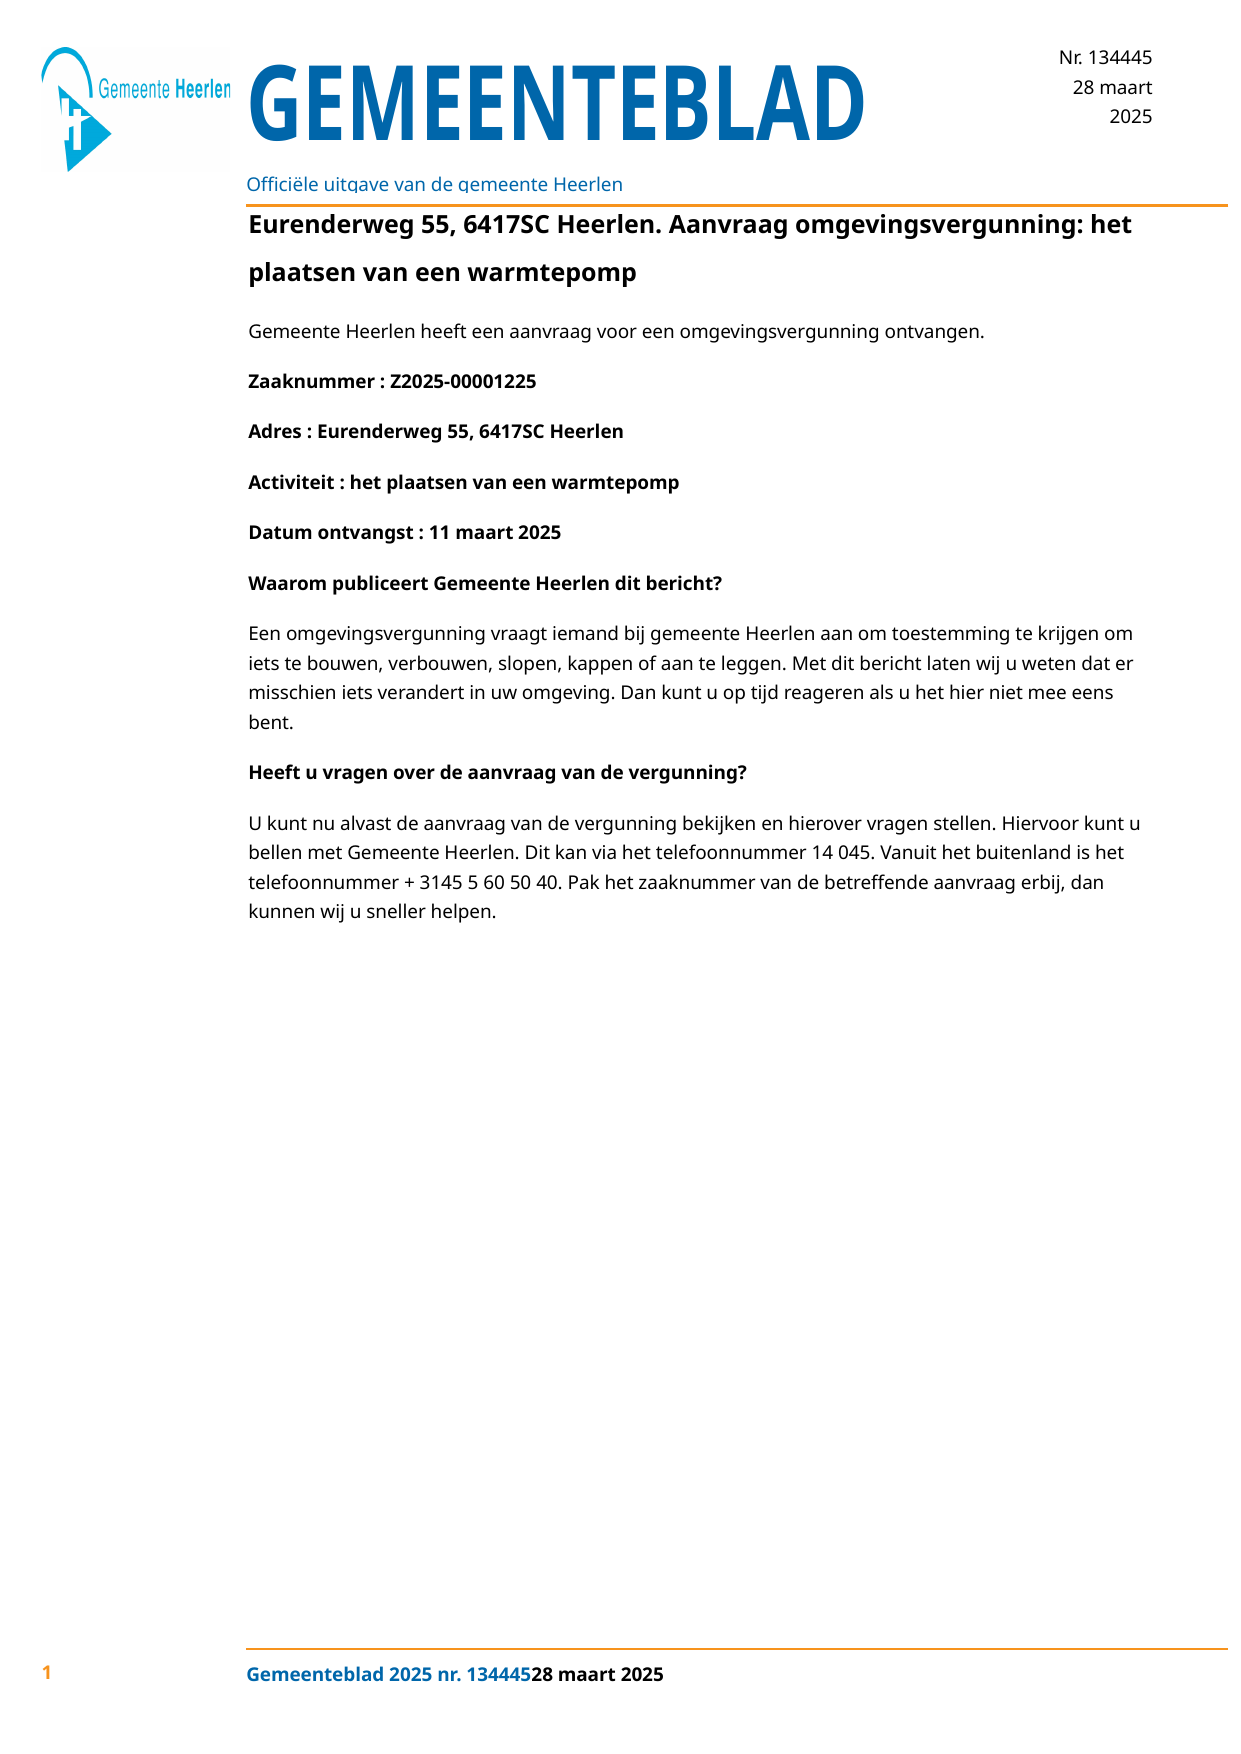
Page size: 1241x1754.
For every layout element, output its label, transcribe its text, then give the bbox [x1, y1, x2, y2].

text Heeft u vragen over de aanvraag van de vergunning? [248, 759, 1152, 785]
text Activiteit : het plaatsen van een warmtepomp [248, 469, 1152, 495]
text Gemeente Heerlen heeft een aanvraag voor een omgevingsvergunning ontvangen. [248, 318, 1152, 344]
picture [41, 47, 59, 70]
text U kunt nu alvast de aanvraag van de vergunning bekijken en hierover vragen stellen. Hiervoor kunt u bellen met Gemeente Heerlen. Dit kan via het telefoonnummer 14 045. Vanuit het buitenland is het telefoonnummer + 3145 5 60 50 40. Pak het zaaknummer van de betreffende aanvraag erbij, dan kunnen wij u sneller helpen. [248, 810, 1152, 924]
text Adres : Eurenderweg 55, 6417SC Heerlen [248, 419, 1152, 444]
text Een omgevingsvergunning vraagt iemand bij gemeente Heerlen aan om toestemming te krijgen om iets te bouwen, verbouwen, slopen, kappen of aan te leggen. Met dit bericht laten wij u weten dat er misschien iets verandert in uw omgeving. Dan kunt u op tijd reageren als u het hier niet mee eens bent. [248, 620, 1152, 735]
text Zaaknummer : Z2025-00001225 [248, 368, 1152, 394]
text Waarom publiceert Gemeente Heerlen dit bericht? [248, 570, 1152, 596]
text Eurenderweg 55, 6417SC Heerlen. Aanvraag omgevingsvergunning: het plaatsen van een warmtepomp [248, 207, 1152, 288]
picture [41, 47, 231, 172]
text Datum ontvangst : 11 maart 2025 [248, 519, 1152, 545]
